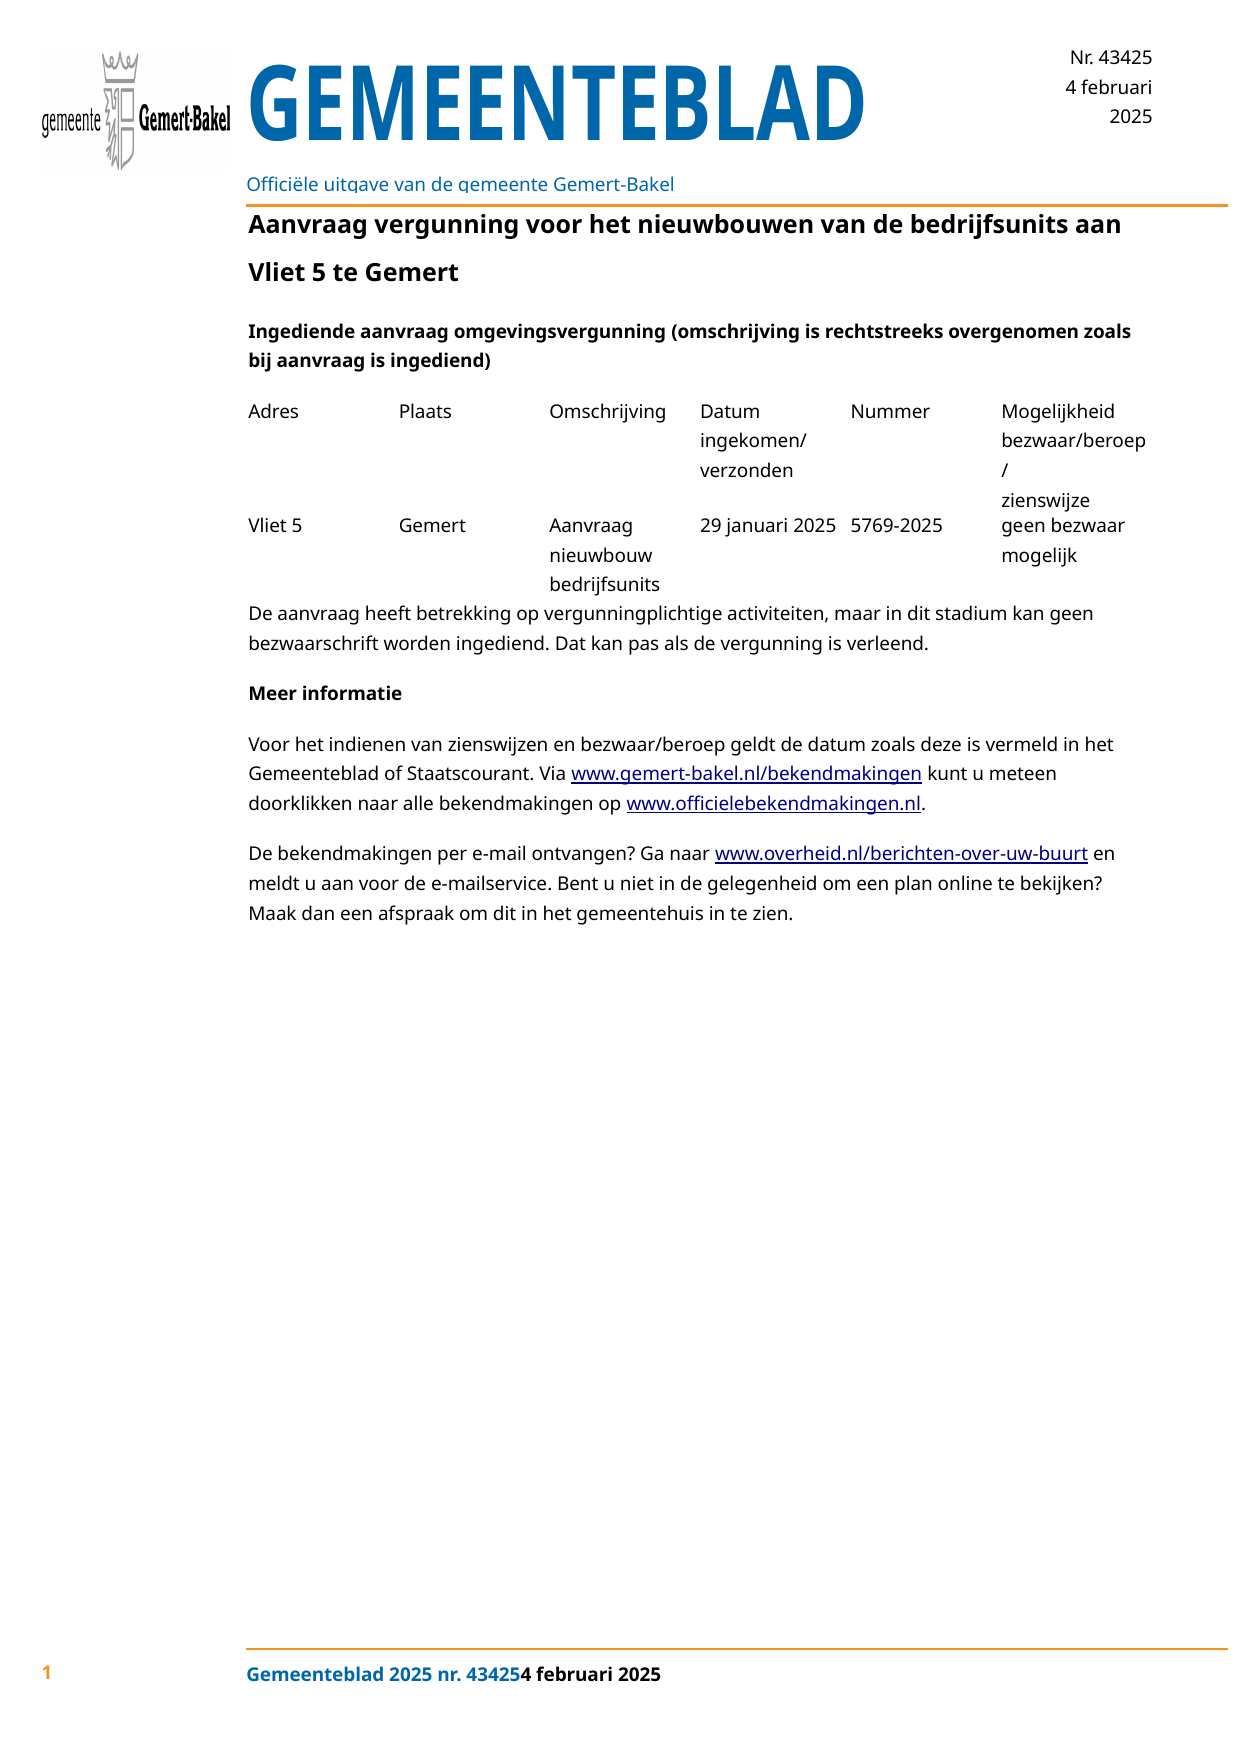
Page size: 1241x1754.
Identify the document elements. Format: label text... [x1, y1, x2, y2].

text De bekendmakingen per e-mail ontvangen? Ga naar www.overheid.nl/berichten-over-uw-buurt en meldt u aan voor de e-mailservice. Bent u niet in de gelegenheid om een plan online te bekijken? Maak dan een afspraak om dit in het gemeentehuis in te zien. [248, 841, 1152, 926]
table_cell Gemert [399, 513, 549, 597]
text Ingediende aanvraag omgevingsvergunning (omschrijving is rechtstreeks overgenomen zoals bij aanvraag is ingediend) [248, 318, 1152, 373]
text Meer informatie [248, 681, 1152, 706]
table_header Omschrijving [549, 398, 700, 512]
text De aanvraag heeft betrekking op vergunningplichtige activiteiten, maar in dit stadium kan geen bezwaarschrift worden ingediend. Dat kan pas als de vergunning is verleend. [248, 601, 1152, 656]
text Voor het indienen van zienswijzen en bezwaar/beroep geldt de datum zoals deze is vermeld in het Gemeenteblad of Staatscourant. Via www.gemert-bakel.nl/bekendmakingen kunt u meteen doorklikken naar alle bekendmakingen op www.officielebekendmakingen.nl. [248, 731, 1152, 816]
table_header Nummer [850, 398, 1001, 512]
table_header Datum ingekomen/ verzonden [700, 398, 850, 512]
table_cell 5769-2025 [850, 513, 1001, 597]
table_cell 29 januari 2025 [700, 513, 850, 597]
text Aanvraag vergunning voor het nieuwbouwen van de bedrijfsunits aan Vliet 5 te Gemert [248, 207, 1152, 288]
table_header Plaats [399, 398, 549, 512]
table_cell Vliet 5 [248, 513, 398, 597]
picture [41, 47, 231, 172]
table_header Adres [248, 398, 398, 512]
table_cell geen bezwaar mogelijk [1001, 513, 1152, 597]
table_cell Aanvraag nieuwbouw bedrijfsunits [549, 513, 700, 597]
table_header Mogelijkheid bezwaar/beroep/ zienswijze [1001, 398, 1152, 512]
